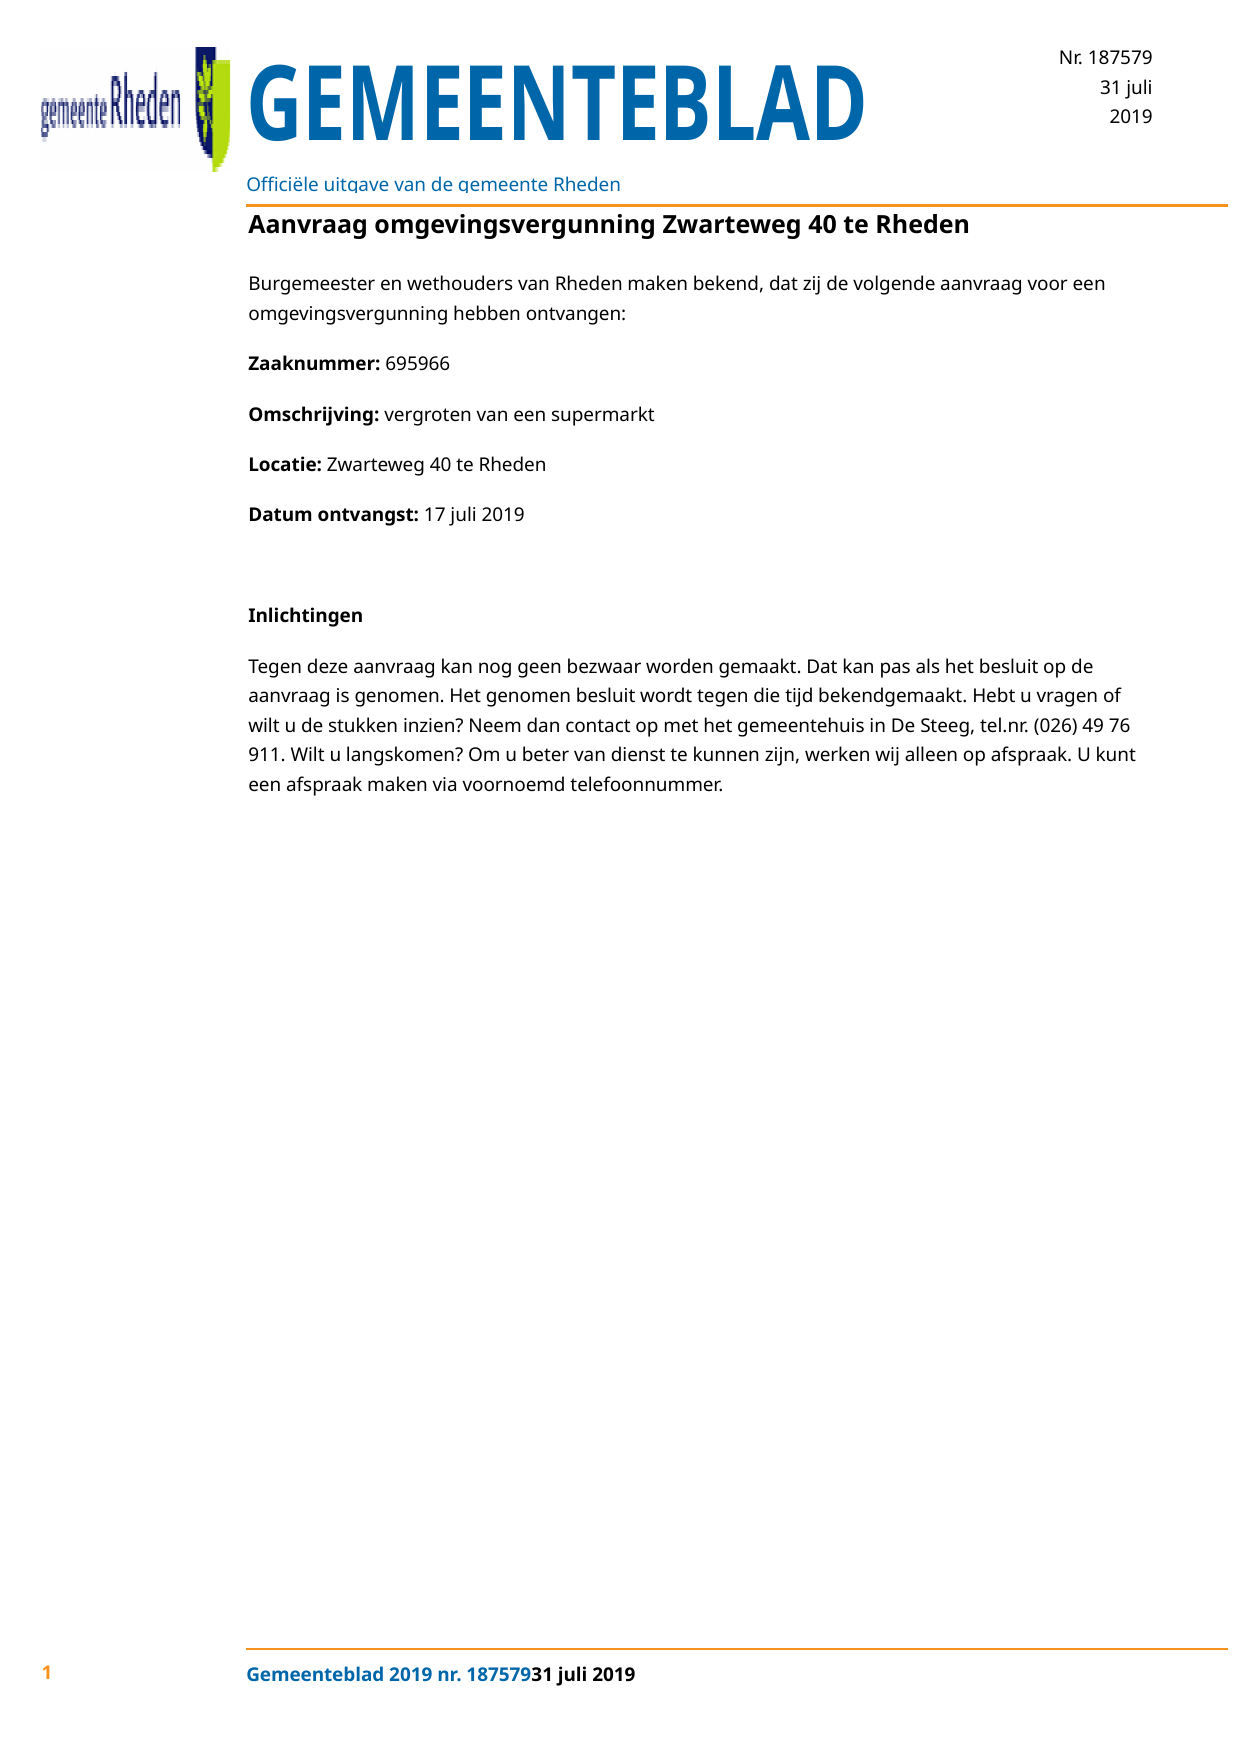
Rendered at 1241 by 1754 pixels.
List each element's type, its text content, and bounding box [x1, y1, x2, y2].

text Aanvraag omgevingsvergunning Zwarteweg 40 te Rheden [248, 207, 1152, 241]
text Omschrijving: vergroten van een supermarkt [248, 401, 1152, 426]
text Datum ontvangst: 17 juli 2019 [248, 502, 1152, 527]
text Zaaknummer: 695966 [248, 350, 1152, 376]
text Tegen deze aanvraag kan nog geen bezwaar worden gemaakt. Dat kan pas als het besluit op de aanvraag is genomen. Het genomen besluit wordt tegen die tijd bekendgemaakt. Hebt u vragen of wilt u de stukken inzien? Neem dan contact op met het gemeentehuis in De Steeg, tel.nr. (026) 49 76 911. Wilt u langskomen? Om u beter van dienst te kunnen zijn, werken wij alleen op afspraak. U kunt een afspraak maken via voornoemd telefoonnummer. [248, 653, 1152, 797]
text Burgemeester en wethouders van Rheden maken bekend, dat zij de volgende aanvraag voor een omgevingsvergunning hebben ontvangen: [248, 270, 1152, 326]
picture [41, 47, 231, 172]
text Locatie: Zwarteweg 40 te Rheden [248, 451, 1152, 477]
text Inlichtingen [248, 602, 1152, 628]
